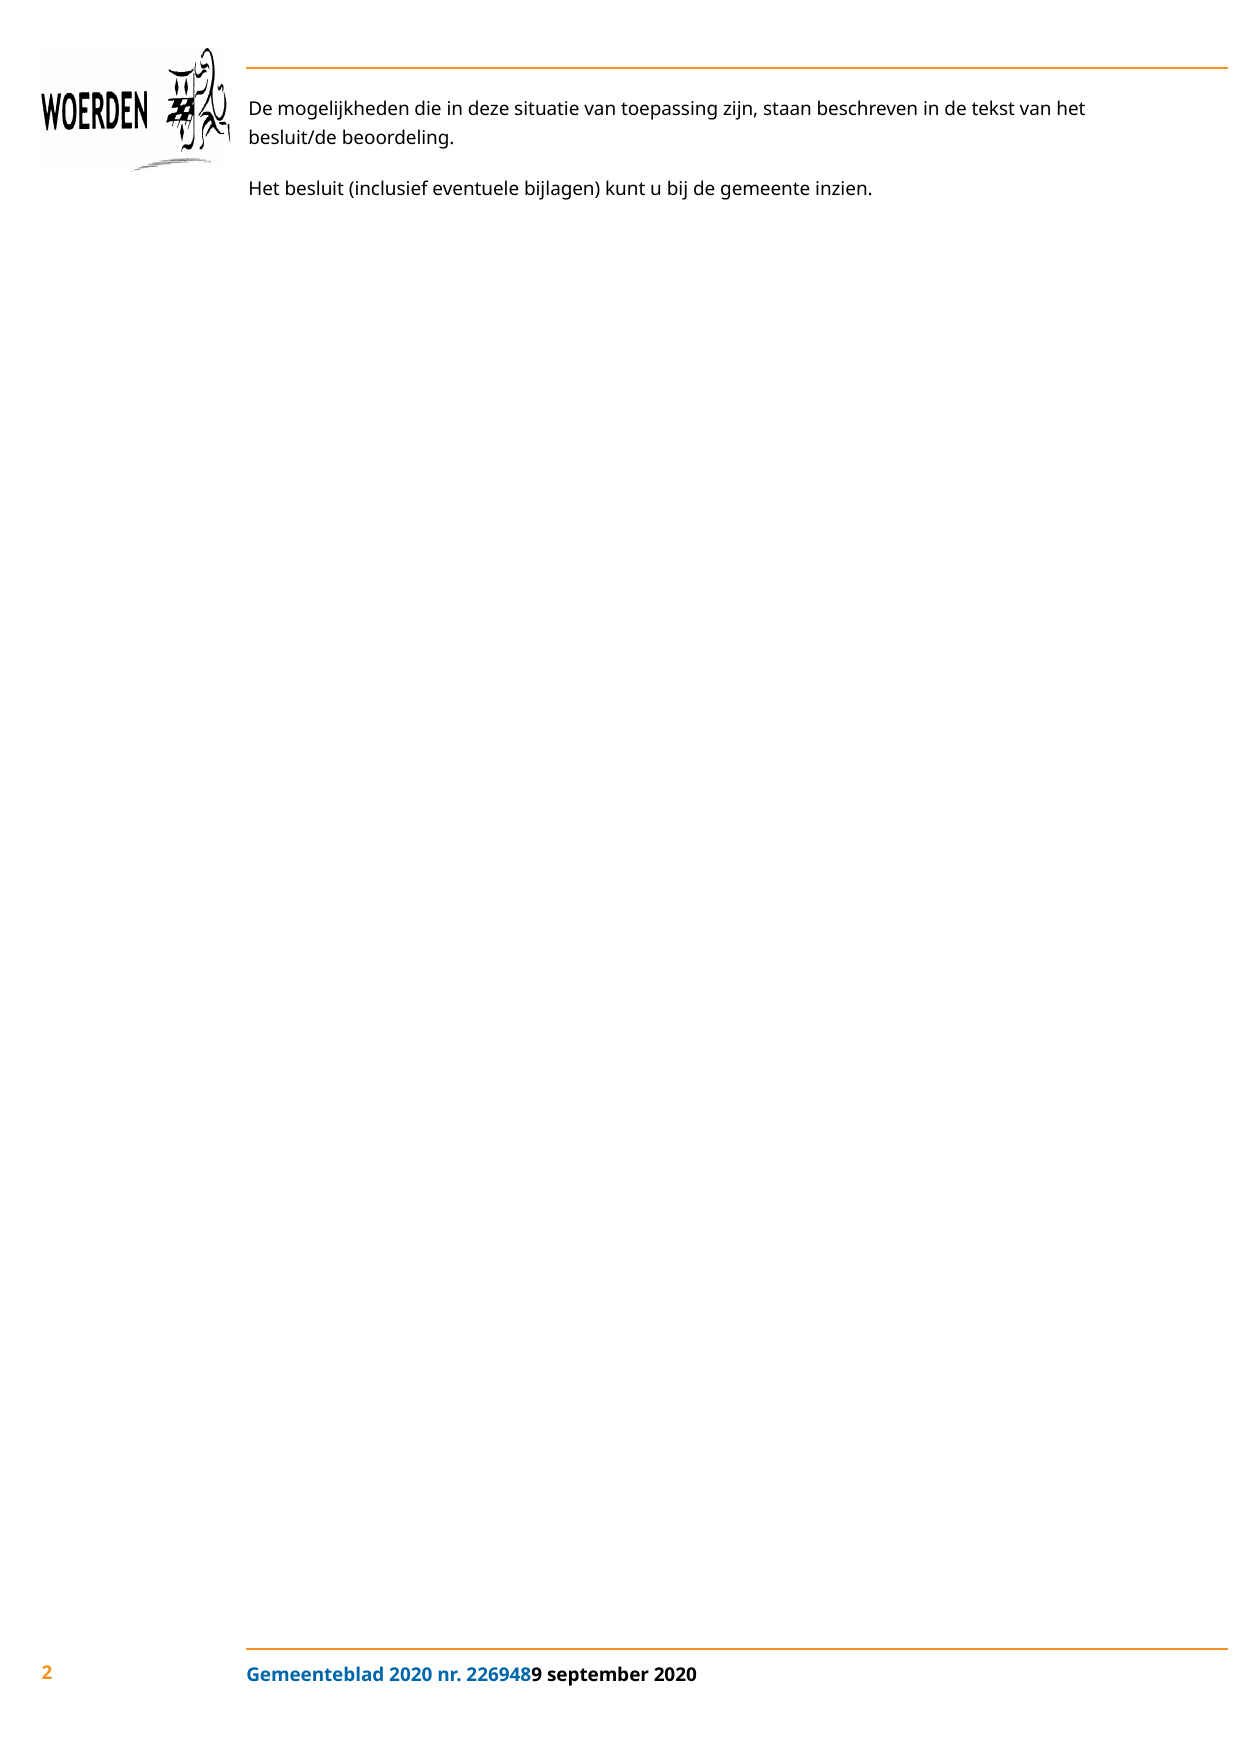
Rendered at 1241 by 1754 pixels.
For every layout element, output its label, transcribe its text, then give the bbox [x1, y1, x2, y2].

text De mogelijkheden die in deze situatie van toepassing zijn, staan beschreven in de tekst van het besluit/de beoordeling. [248, 95, 1152, 150]
picture [41, 47, 231, 172]
text Het besluit (inclusief eventuele bijlagen) kunt u bij de gemeente inzien. [248, 175, 1152, 201]
